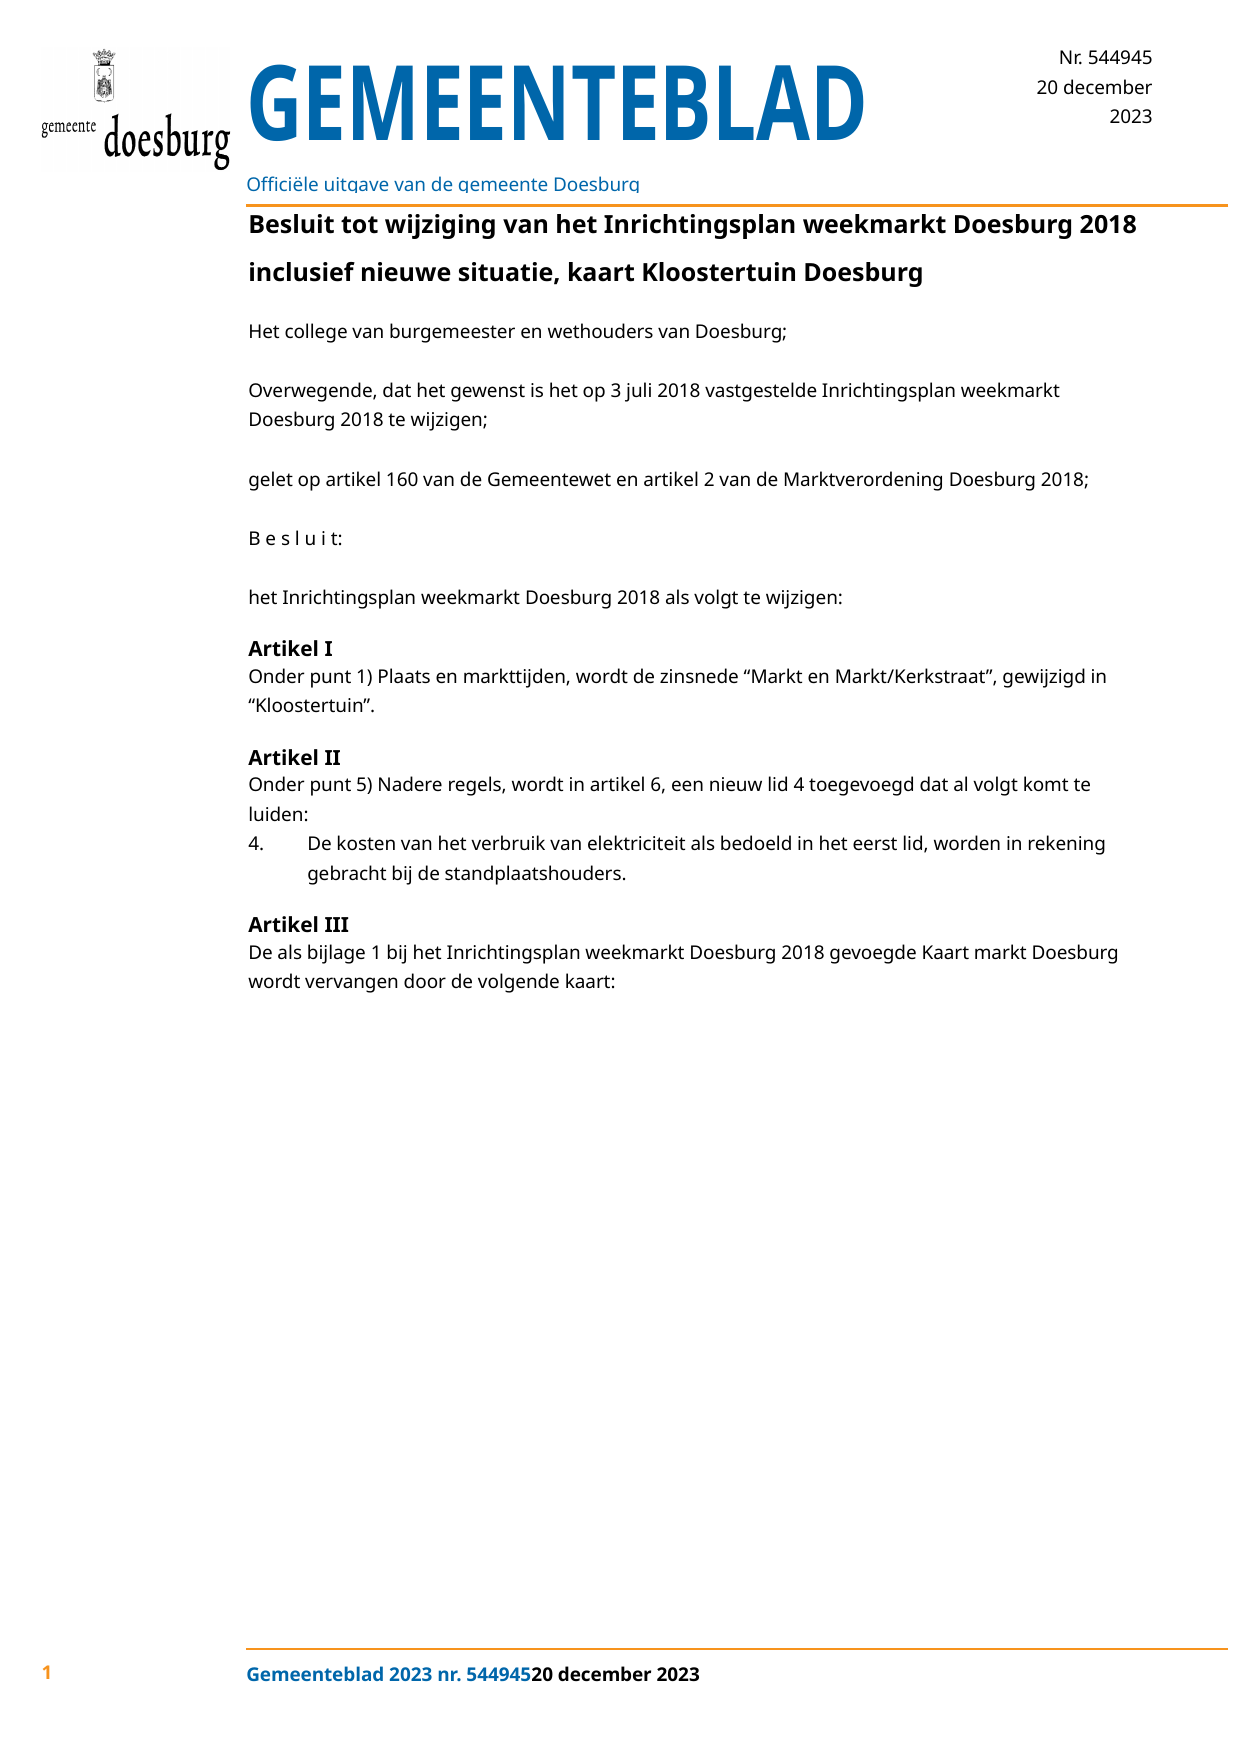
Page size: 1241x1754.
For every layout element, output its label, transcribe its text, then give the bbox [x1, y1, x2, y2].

text gelet op artikel 160 van de Gemeentewet en artikel 2 van de Marktverordening Doesburg 2018; [248, 466, 1152, 492]
text Artikel I [248, 634, 1152, 663]
text B e s l u i t: [248, 525, 1152, 551]
text Besluit tot wijziging van het Inrichtingsplan weekmarkt Doesburg 2018 inclusief nieuwe situatie, kaart Kloostertuin Doesburg [248, 207, 1152, 288]
text Onder punt 1) Plaats en markttijden, wordt de zinsnede “Markt en Markt/Kerkstraat”, gewijzigd in “Kloostertuin”. [248, 663, 1152, 718]
text De als bijlage 1 bij het Inrichtingsplan weekmarkt Doesburg 2018 gevoegde Kaart markt Doesburg wordt vervangen door de volgende kaart: [248, 939, 1152, 994]
text Artikel III [248, 911, 1152, 939]
picture [41, 47, 231, 172]
list De kosten van het verbruik van elektriciteit als bedoeld in het eerst lid, worden in rekening gebracht bij de standplaatshouders. [248, 831, 1152, 886]
text Artikel II [248, 743, 1152, 771]
text Overwegende, dat het gewenst is het op 3 juli 2018 vastgestelde Inrichtingsplan weekmarkt Doesburg 2018 te wijzigen; [248, 377, 1152, 432]
text het Inrichtingsplan weekmarkt Doesburg 2018 als volgt te wijzigen: [248, 584, 1152, 610]
text Onder punt 5) Nadere regels, wordt in artikel 6, een nieuw lid 4 toegevoegd dat al volgt komt te luiden: [248, 771, 1152, 827]
text Het college van burgemeester en wethouders van Doesburg; [248, 318, 1152, 344]
